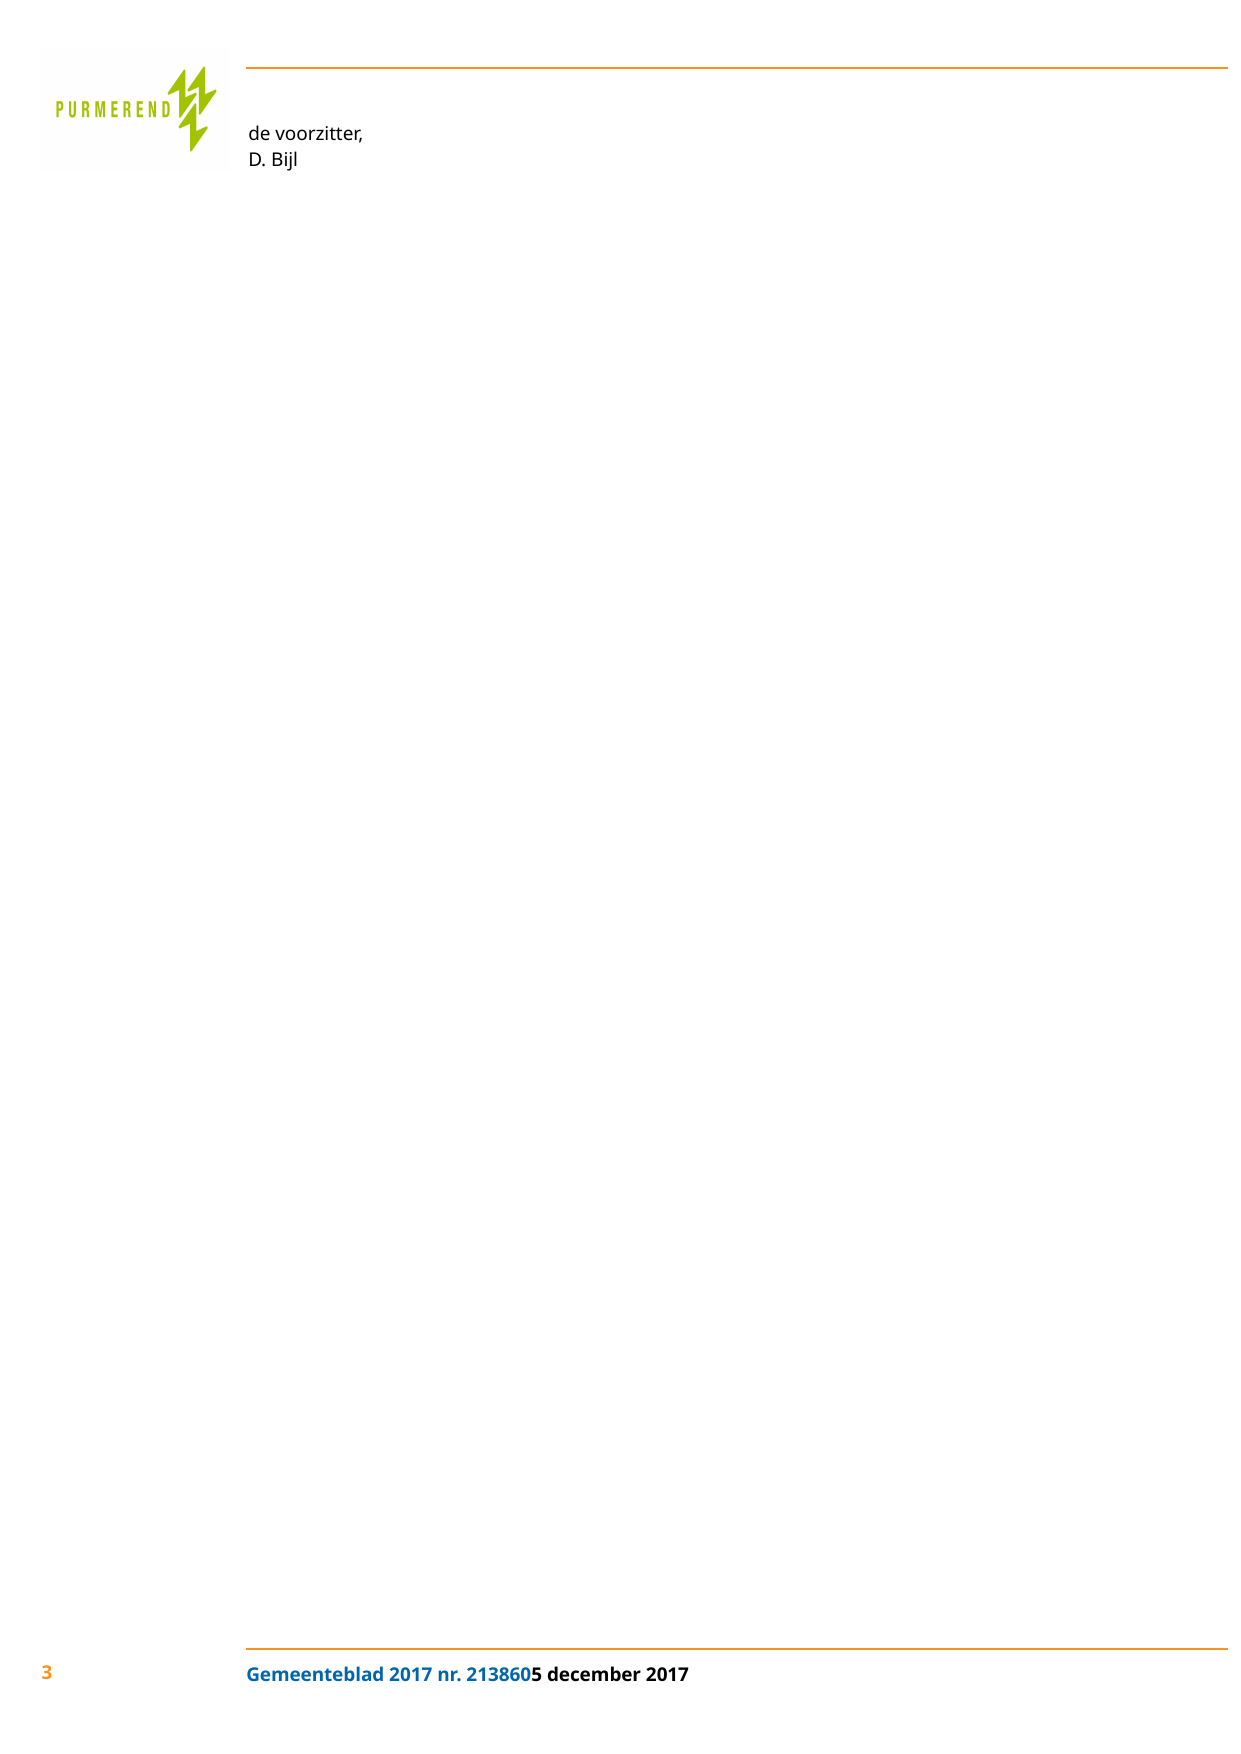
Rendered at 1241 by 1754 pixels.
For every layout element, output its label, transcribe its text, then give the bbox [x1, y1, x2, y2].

text de voorzitter, [248, 121, 1152, 146]
picture [41, 47, 231, 172]
text D. Bijl [248, 146, 1152, 172]
